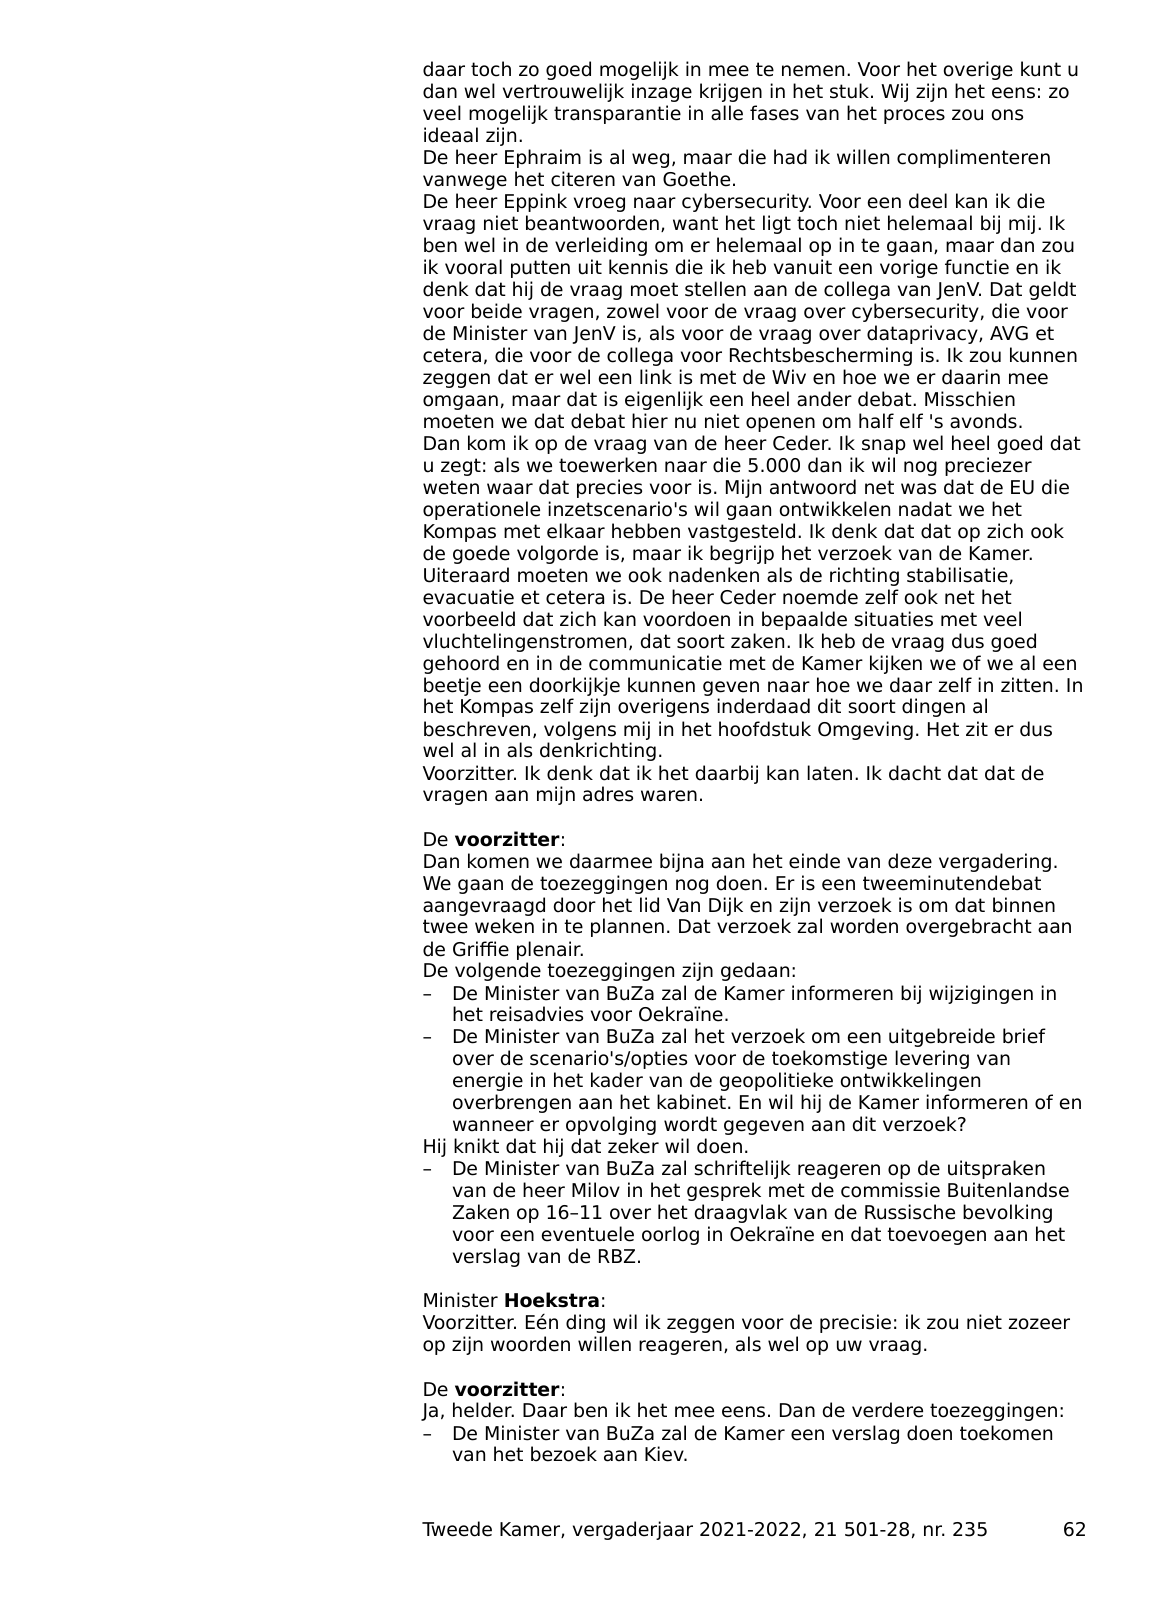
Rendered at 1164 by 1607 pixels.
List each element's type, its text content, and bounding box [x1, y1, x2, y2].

text Voorzitter. Ik denk dat ik het daarbij kan laten. Ik dacht dat dat de vragen aan mijn adres waren. [422, 762, 1087, 806]
text Hij knikt dat hij dat zeker wil doen. [422, 1136, 1087, 1158]
text – De Minister van BuZa zal het verzoek om een uitgebreide brief over de scenario's/opties voor de toekomstige levering van energie in het kader van de geopolitieke ontwikkelingen overbrengen aan het kabinet. En wil hij de Kamer informeren of en wanneer er opvolging wordt gegeven aan dit verzoek? [422, 1026, 1087, 1136]
text Voorzitter. Eén ding wil ik zeggen voor de precisie: ik zou niet zozeer op zijn woorden willen reageren, als wel op uw vraag. [422, 1312, 1087, 1356]
text Dan kom ik op de vraag van de heer Ceder. Ik snap wel heel goed dat u zegt: als we toewerken naar die 5.000 dan ik wil nog preciezer weten waar dat precies voor is. Mijn antwoord net was dat de EU die operationele inzetscenario's wil gaan ontwikkelen nadat we het Kompas met elkaar hebben vastgesteld. Ik denk dat dat op zich ook de goede volgorde is, maar ik begrijp het verzoek van de Kamer. Uiteraard moeten we ook nadenken als de richting stabilisatie, evacuatie et cetera is. De heer Ceder noemde zelf ook net het voorbeeld dat zich kan voordoen in bepaalde situaties met veel vluchtelingenstromen, dat soort zaken. Ik heb de vraag dus goed gehoord en in de communicatie met de Kamer kijken we of we al een beetje een doorkijkje kunnen geven naar hoe we daar zelf in zitten. In het Kompas zelf zijn overigens inderdaad dit soort dingen al beschreven, volgens mij in het hoofdstuk Omgeving. Het zit er dus wel al in als denkrichting. [422, 433, 1087, 762]
text Ja, helder. Daar ben ik het mee eens. Dan de verdere toezeggingen: [422, 1400, 1087, 1422]
text De voorzitter: [422, 1378, 1087, 1400]
text – De Minister van BuZa zal de Kamer informeren bij wijzigingen in het reisadvies voor Oekraïne. [422, 982, 1087, 1026]
text daar toch zo goed mogelijk in mee te nemen. Voor het overige kunt u dan wel vertrouwelijk inzage krijgen in het stuk. Wij zijn het eens: zo veel mogelijk transparantie in alle fases van het proces zou ons ideaal zijn. [422, 59, 1087, 147]
text – De Minister van BuZa zal de Kamer een verslag doen toekomen van het bezoek aan Kiev. [422, 1422, 1087, 1466]
text Dan komen we daarmee bijna aan het einde van deze vergadering. We gaan de toezeggingen nog doen. Er is een tweeminutendebat aangevraagd door het lid Van Dijk en zijn verzoek is om dat binnen twee weken in te plannen. Dat verzoek zal worden overgebracht aan de Griffie plenair. [422, 851, 1087, 960]
text Minister Hoekstra: [422, 1290, 1087, 1312]
text De heer Eppink vroeg naar cybersecurity. Voor een deel kan ik die vraag niet beantwoorden, want het ligt toch niet helemaal bij mij. Ik ben wel in de verleiding om er helemaal op in te gaan, maar dan zou ik vooral putten uit kennis die ik heb vanuit een vorige functie en ik denk dat hij de vraag moet stellen aan de collega van JenV. Dat geldt voor beide vragen, zowel voor de vraag over cybersecurity, die voor de Minister van JenV is, als voor de vraag over dataprivacy, AVG et cetera, die voor de collega voor Rechtsbescherming is. Ik zou kunnen zeggen dat er wel een link is met de Wiv en hoe we er daarin mee omgaan, maar dat is eigenlijk een heel ander debat. Misschien moeten we dat debat hier nu niet openen om half elf 's avonds. [422, 191, 1087, 433]
text De heer Ephraim is al weg, maar die had ik willen complimenteren vanwege het citeren van Goethe. [422, 147, 1087, 191]
text – De Minister van BuZa zal schriftelijk reageren op de uitspraken van de heer Milov in het gesprek met de commissie Buitenlandse Zaken op 16–11 over het draagvlak van de Russische bevolking voor een eventuele oorlog in Oekraïne en dat toevoegen aan het verslag van de RBZ. [422, 1158, 1087, 1268]
text De voorzitter: [422, 828, 1087, 851]
text De volgende toezeggingen zijn gedaan: [422, 960, 1087, 982]
